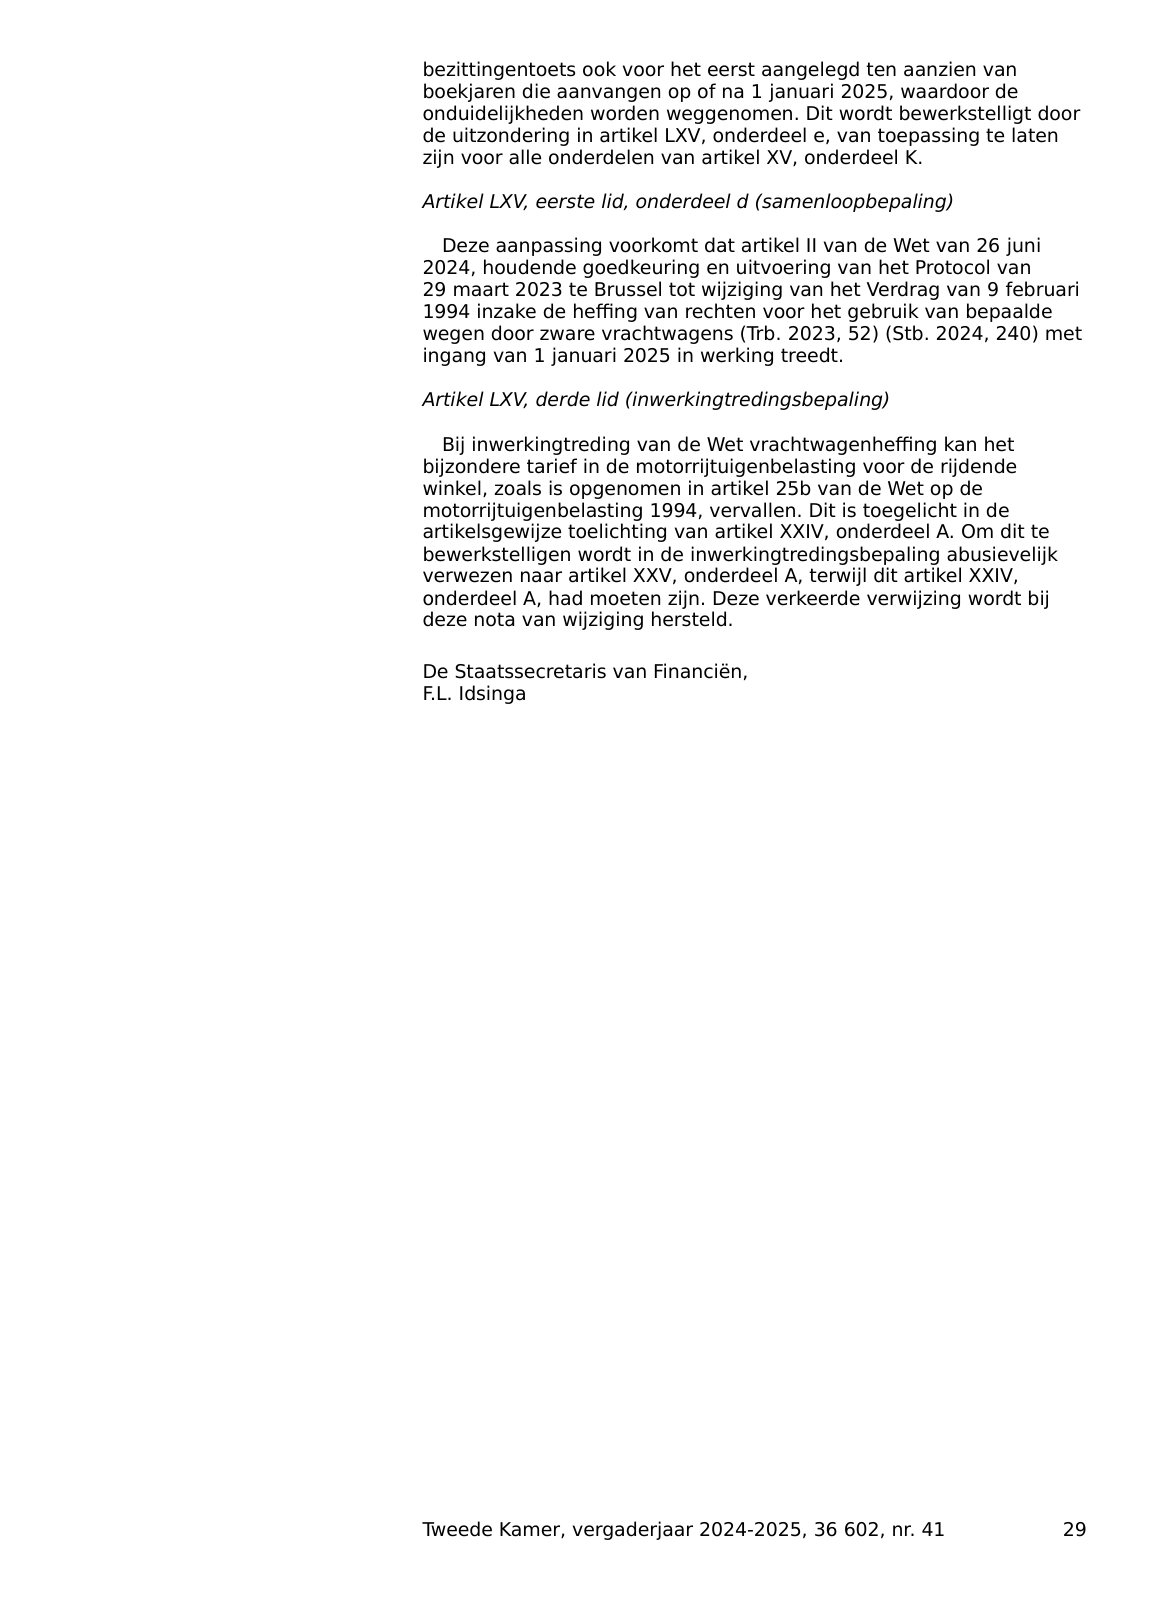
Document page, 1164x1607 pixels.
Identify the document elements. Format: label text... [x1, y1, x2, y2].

text De Staatssecretaris van Financiën, F.L. Idsinga [422, 661, 1087, 705]
text bezittingentoets ook voor het eerst aangelegd ten aanzien van boekjaren die aanvangen op of na 1 januari 2025, waardoor de onduidelijkheden worden weggenomen. Dit wordt bewerkstelligt door de uitzondering in artikel LXV, onderdeel e, van toepassing te laten zijn voor alle onderdelen van artikel XV, onderdeel K. [422, 59, 1087, 169]
text Deze aanpassing voorkomt dat artikel II van de Wet van 26 juni 2024, houdende goedkeuring en uitvoering van het Protocol van 29 maart 2023 te Brussel tot wijziging van het Verdrag van 9 februari 1994 inzake de heffing van rechten voor het gebruik van bepaalde wegen door zware vrachtwagens (Trb. 2023, 52) (Stb. 2024, 240) met ingang van 1 januari 2025 in werking treedt. [422, 235, 1087, 367]
subtitle Artikel LXV, eerste lid, onderdeel d (samenloopbepaling) [422, 191, 1087, 213]
text Bij inwerkingtreding van de Wet vrachtwagenheffing kan het bijzondere tarief in de motorrijtuigenbelasting voor de rijdende winkel, zoals is opgenomen in artikel 25b van de Wet op de motorrijtuigenbelasting 1994, vervallen. Dit is toegelicht in de artikelsgewijze toelichting van artikel XXIV, onderdeel A. Om dit te bewerkstelligen wordt in de inwerkingtredingsbepaling abusievelijk verwezen naar artikel XXV, onderdeel A, terwijl dit artikel XXIV, onderdeel A, had moeten zijn. Deze verkeerde verwijzing wordt bij deze nota van wijziging hersteld. [422, 433, 1087, 631]
subtitle Artikel LXV, derde lid (inwerkingtredingsbepaling) [422, 389, 1087, 411]
